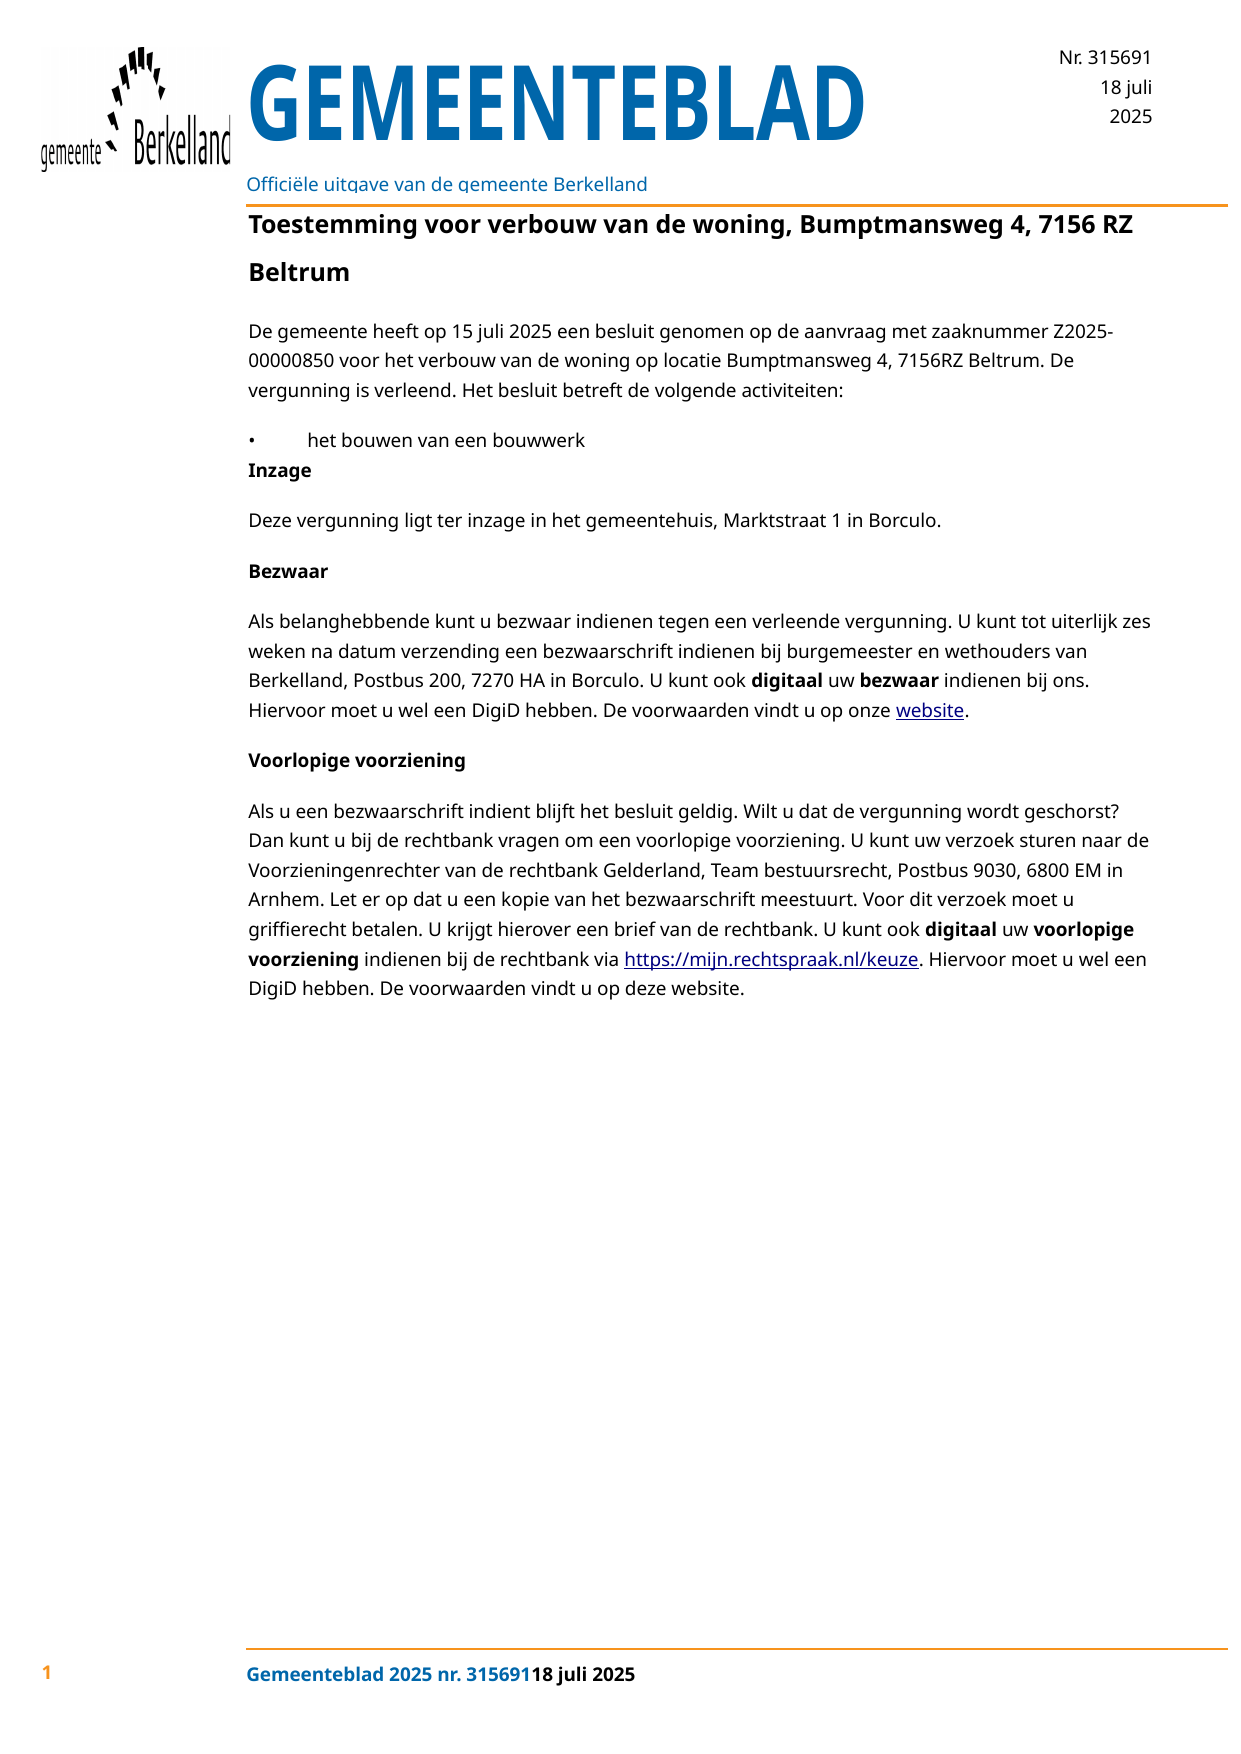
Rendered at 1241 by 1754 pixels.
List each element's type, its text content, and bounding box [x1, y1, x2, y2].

text De gemeente heeft op 15 juli 2025 een besluit genomen op de aanvraag met zaaknummer Z2025-00000850 voor het verbouw van de woning op locatie Bumptmansweg 4, 7156RZ Beltrum. De vergunning is verleend. Het besluit betreft de volgende activiteiten: [248, 318, 1152, 403]
text Als belanghebbende kunt u bezwaar indienen tegen een verleende vergunning. U kunt tot uiterlijk zes weken na datum verzending een bezwaarschrift indienen bij burgemeester en wethouders van Berkelland, Postbus 200, 7270 HA in Borculo. U kunt ook digitaal uw bezwaar indienen bij ons. Hiervoor moet u wel een DigiD hebben. De voorwaarden vindt u op onze website. [248, 608, 1152, 723]
list het bouwen van een bouwwerk [248, 427, 1152, 453]
text Toestemming voor verbouw van de woning, Bumptmansweg 4, 7156 RZ Beltrum [248, 207, 1152, 288]
text Als u een bezwaarschrift indient blijft het besluit geldig. Wilt u dat de vergunning wordt geschorst? Dan kunt u bij de rechtbank vragen om een voorlopige voorziening. U kunt uw verzoek sturen naar de Voorzieningenrechter van de rechtbank Gelderland, Team bestuursrecht, Postbus 9030, 6800 EM in Arnhem. Let er op dat u een kopie van het bezwaarschrift meestuurt. Voor dit verzoek moet u griffierecht betalen. U krijgt hierover een brief van de rechtbank. U kunt ook digitaal uw voorlopige voorziening indienen bij de rechtbank via https://mijn.rechtspraak.nl/keuze. Hiervoor moet u wel een DigiD hebben. De voorwaarden vindt u op deze website. [248, 798, 1152, 1001]
picture [41, 47, 231, 172]
text Inzage [248, 457, 1152, 483]
text Bezwaar [248, 558, 1152, 584]
text Deze vergunning ligt ter inzage in het gemeentehuis, Marktstraat 1 in Borculo. [248, 507, 1152, 533]
text Voorlopige voorziening [248, 747, 1152, 773]
